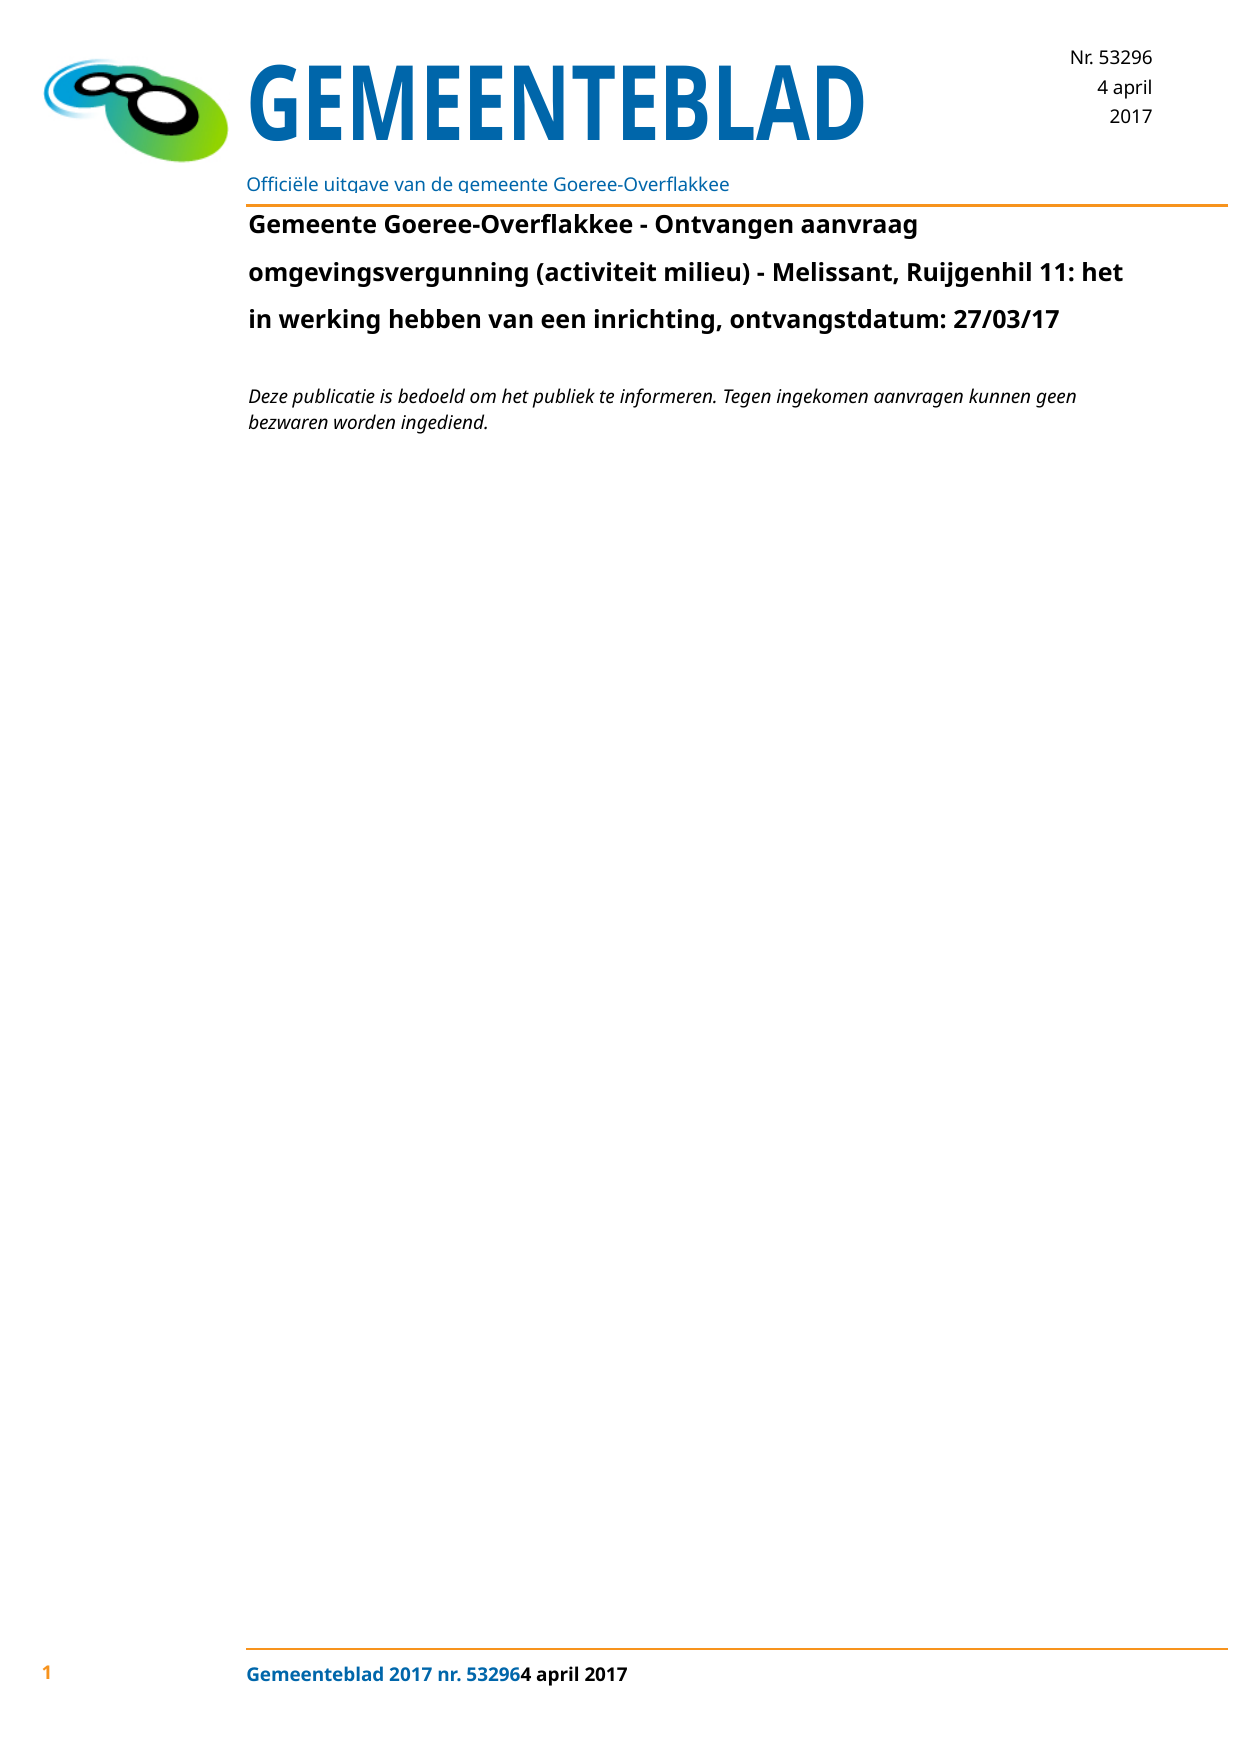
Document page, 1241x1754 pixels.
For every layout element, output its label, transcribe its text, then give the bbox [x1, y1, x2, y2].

picture [41, 47, 231, 172]
text Deze publicatie is bedoeld om het publiek te informeren. Tegen ingekomen aanvragen kunnen geen bezwaren worden ingediend. [248, 384, 1152, 435]
text Gemeente Goeree-Overflakkee - Ontvangen aanvraag omgevingsvergunning (activiteit milieu) - Melissant, Ruijgenhil 11: het in werking hebben van een inrichting, ontvangstdatum: 27/03/17 [248, 207, 1152, 336]
